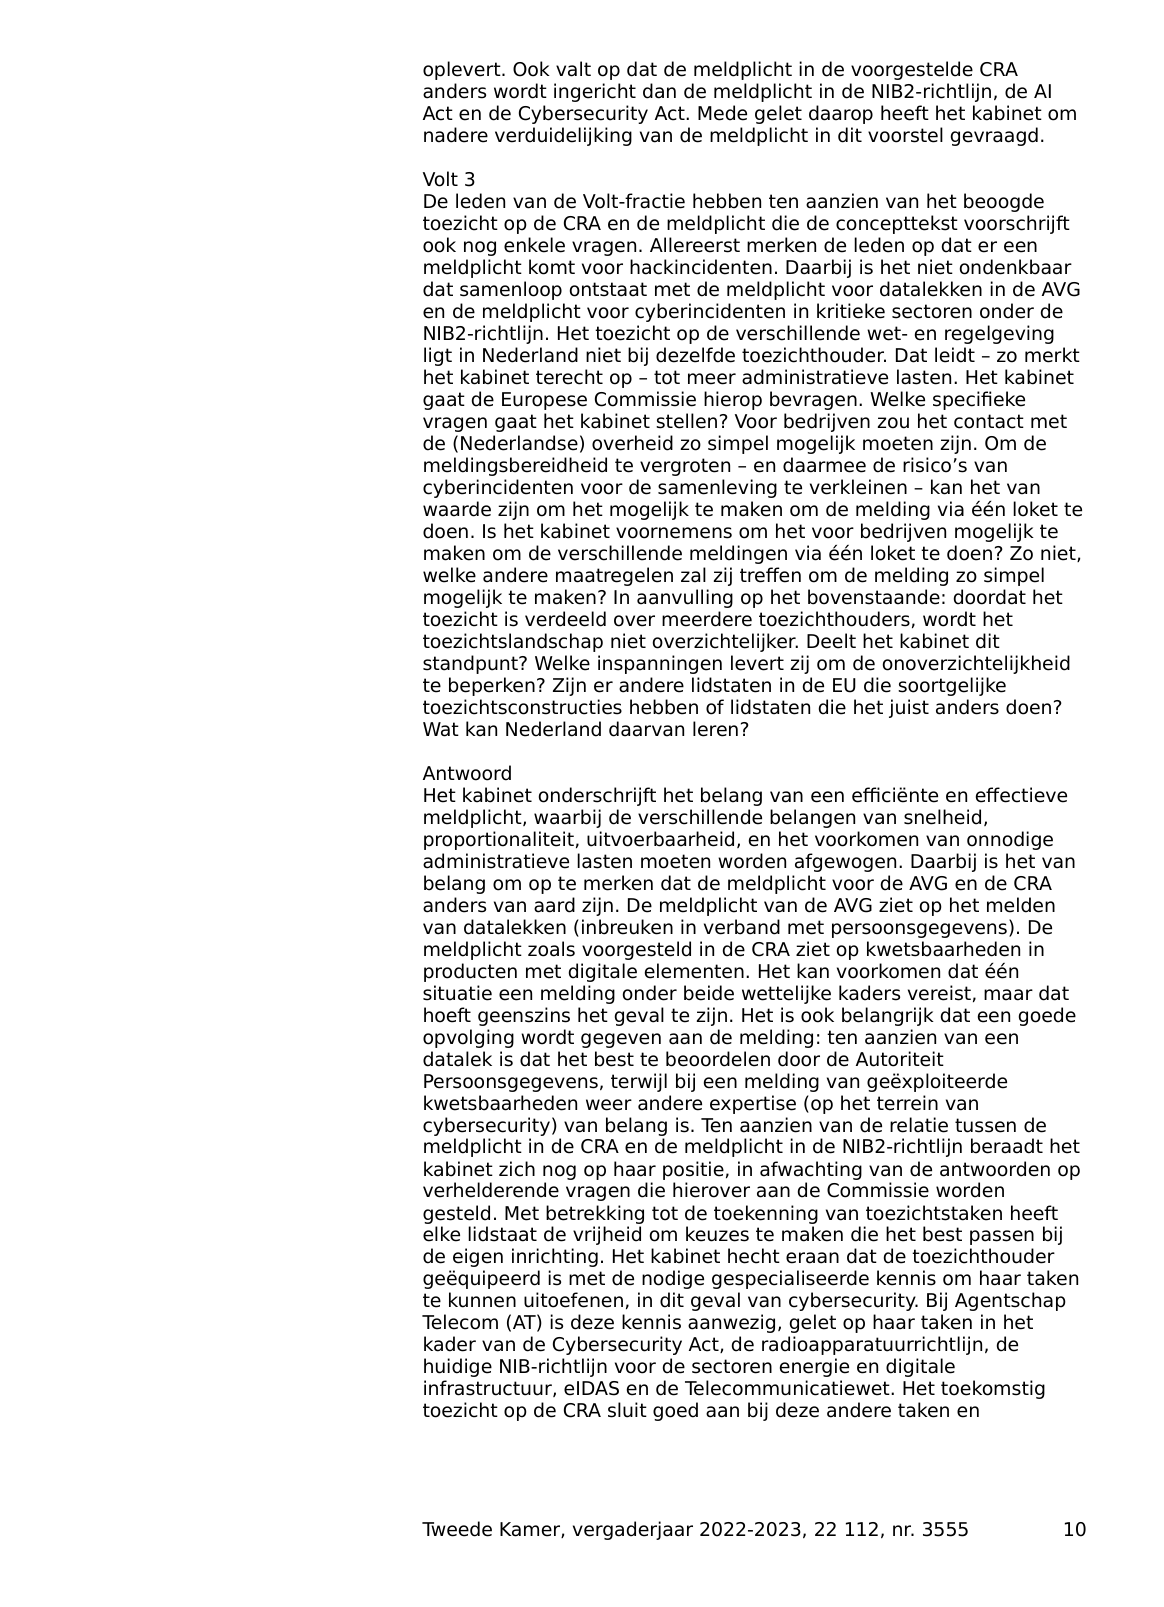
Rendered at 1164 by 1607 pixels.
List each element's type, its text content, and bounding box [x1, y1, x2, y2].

text De leden van de Volt-fractie hebben ten aanzien van het beoogde toezicht op de CRA en de meldplicht die de concepttekst voorschrijft ook nog enkele vragen. Allereerst merken de leden op dat er een meldplicht komt voor hackincidenten. Daarbij is het niet ondenkbaar dat samenloop ontstaat met de meldplicht voor datalekken in de AVG en de meldplicht voor cyberincidenten in kritieke sectoren onder de NIB2-richtlijn. Het toezicht op de verschillende wet- en regelgeving ligt in Nederland niet bij dezelfde toezichthouder. Dat leidt – zo merkt het kabinet terecht op – tot meer administratieve lasten. Het kabinet gaat de Europese Commissie hierop bevragen. Welke specifieke vragen gaat het kabinet stellen? Voor bedrijven zou het contact met de (Nederlandse) overheid zo simpel mogelijk moeten zijn. Om de meldingsbereidheid te vergroten – en daarmee de risico’s van cyberincidenten voor de samenleving te verkleinen – kan het van waarde zijn om het mogelijk te maken om de melding via één loket te doen. Is het kabinet voornemens om het voor bedrijven mogelijk te maken om de verschillende meldingen via één loket te doen? Zo niet, welke andere maatregelen zal zij treffen om de melding zo simpel mogelijk te maken? In aanvulling op het bovenstaande: doordat het toezicht is verdeeld over meerdere toezichthouders, wordt het toezichtslandschap niet overzichtelijker. Deelt het kabinet dit standpunt? Welke inspanningen levert zij om de onoverzichtelijkheid te beperken? Zijn er andere lidstaten in de EU die soortgelijke toezichtsconstructies hebben of lidstaten die het juist anders doen? Wat kan Nederland daarvan leren? [422, 191, 1087, 741]
text oplevert. Ook valt op dat de meldplicht in de voorgestelde CRA anders wordt ingericht dan de meldplicht in de NIB2-richtlijn, de AI Act en de Cybersecurity Act. Mede gelet daarop heeft het kabinet om nadere verduidelijking van de meldplicht in dit voorstel gevraagd. [422, 59, 1087, 147]
text Het kabinet onderschrijft het belang van een efficiënte en effectieve meldplicht, waarbij de verschillende belangen van snelheid, proportionaliteit, uitvoerbaarheid, en het voorkomen van onnodige administratieve lasten moeten worden afgewogen. Daarbij is het van belang om op te merken dat de meldplicht voor de AVG en de CRA anders van aard zijn. De meldplicht van de AVG ziet op het melden van datalekken (inbreuken in verband met persoonsgegevens). De meldplicht zoals voorgesteld in de CRA ziet op kwetsbaarheden in producten met digitale elementen. Het kan voorkomen dat één situatie een melding onder beide wettelijke kaders vereist, maar dat hoeft geenszins het geval te zijn. Het is ook belangrijk dat een goede opvolging wordt gegeven aan de melding: ten aanzien van een datalek is dat het best te beoordelen door de Autoriteit Persoonsgegevens, terwijl bij een melding van geëxploiteerde kwetsbaarheden weer andere expertise (op het terrein van cybersecurity) van belang is. Ten aanzien van de relatie tussen de meldplicht in de CRA en de meldplicht in de NIB2-richtlijn beraadt het kabinet zich nog op haar positie, in afwachting van de antwoorden op verhelderende vragen die hierover aan de Commissie worden gesteld. Met betrekking tot de toekenning van toezichtstaken heeft elke lidstaat de vrijheid om keuzes te maken die het best passen bij de eigen inrichting. Het kabinet hecht eraan dat de toezichthouder geëquipeerd is met de nodige gespecialiseerde kennis om haar taken te kunnen uitoefenen, in dit geval van cybersecurity. Bij Agentschap Telecom (AT) is deze kennis aanwezig, gelet op haar taken in het kader van de Cybersecurity Act, de radioapparatuurrichtlijn, de huidige NIB-richtlijn voor de sectoren energie en digitale infrastructuur, eIDAS en de Telecommunicatiewet. Het toekomstig toezicht op de CRA sluit goed aan bij deze andere taken en [422, 785, 1087, 1422]
text Antwoord [422, 763, 1087, 785]
text Volt 3 [422, 169, 1087, 191]
